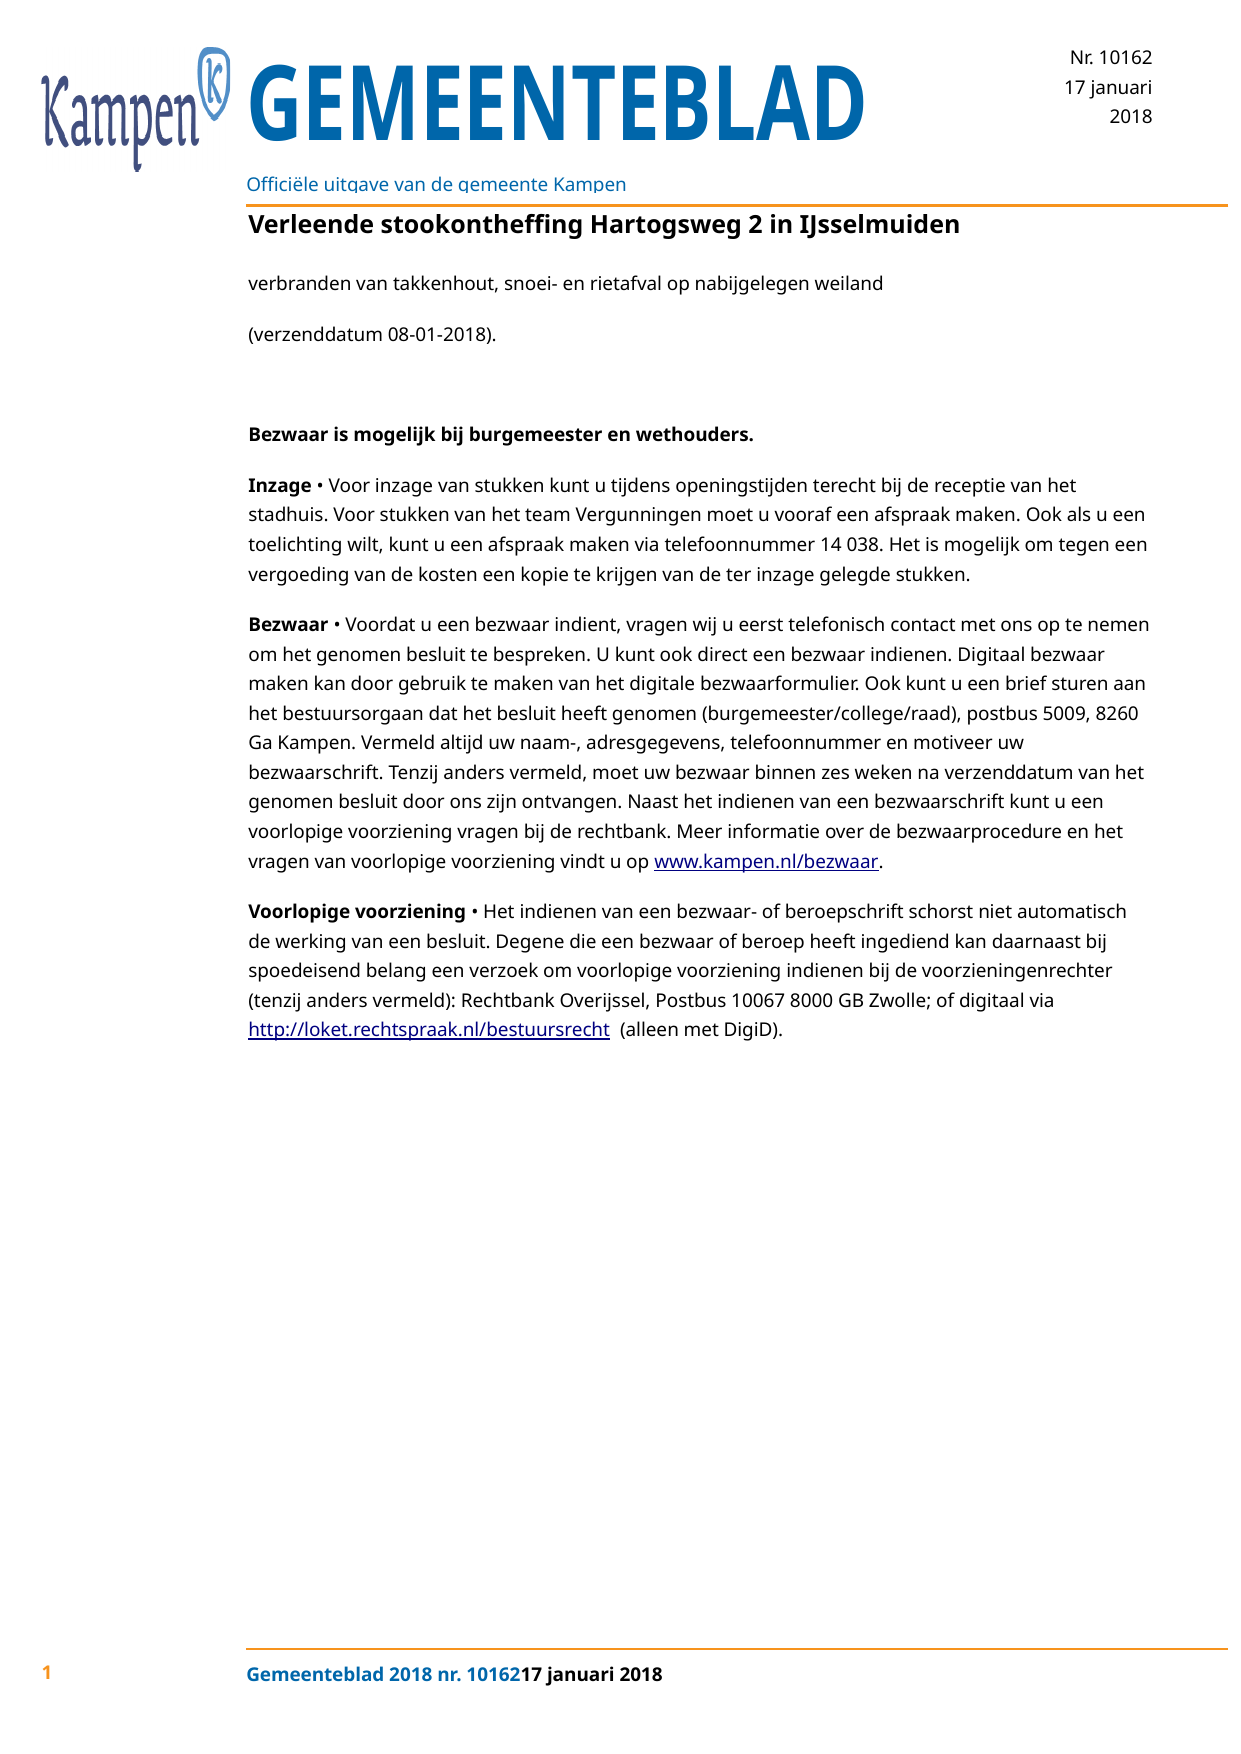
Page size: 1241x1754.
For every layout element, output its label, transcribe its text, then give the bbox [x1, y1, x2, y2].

text (verzenddatum 08-01-2018). [248, 321, 1152, 346]
text Bezwaar • Voordat u een bezwaar indient, vragen wij u eerst telefonisch contact met ons op te nemen om het genomen besluit te bespreken. U kunt ook direct een bezwaar indienen. Digitaal bezwaar maken kan door gebruik te maken van het digitale bezwaarformulier. Ook kunt u een brief sturen aan het bestuursorgaan dat het besluit heeft genomen (burgemeester/college/raad), postbus 5009, 8260 Ga Kampen. Vermeld altijd uw naam-, adresgegevens, telefoonnummer en motiveer uw bezwaarschrift. Tenzij anders vermeld, moet uw bezwaar binnen zes weken na verzenddatum van het genomen besluit door ons zijn ontvangen. Naast het indienen van een bezwaarschrift kunt u een voorlopige voorziening vragen bij de rechtbank. Meer informatie over de bezwaarprocedure en het vragen van voorlopige voorziening vindt u op www.kampen.nl/bezwaar. [248, 611, 1152, 873]
text verbranden van takkenhout, snoei- en rietafval op nabijgelegen weiland [248, 270, 1152, 296]
text Bezwaar is mogelijk bij burgemeester en wethouders. [248, 422, 1152, 447]
text Inzage • Voor inzage van stukken kunt u tijdens openingstijden terecht bij de receptie van het stadhuis. Voor stukken van het team Vergunningen moet u vooraf een afspraak maken. Ook als u een toelichting wilt, kunt u een afspraak maken via telefoonnummer 14 038. Het is mogelijk om tegen een vergoeding van de kosten een kopie te krijgen van de ter inzage gelegde stukken. [248, 472, 1152, 586]
text Voorlopige voorziening • Het indienen van een bezwaar- of beroepschrift schorst niet automatisch de werking van een besluit. Degene die een bezwaar of beroep heeft ingediend kan daarnaast bij spoedeisend belang een verzoek om voorlopige voorziening indienen bij de voorzieningenrechter (tenzij anders vermeld): Rechtbank Overijssel, Postbus 10067 8000 GB Zwolle; of digitaal via http://loket.rechtspraak.nl/bestuursrecht (alleen met DigiD). [248, 898, 1152, 1042]
text Verleende stookontheffing Hartogsweg 2 in IJsselmuiden [248, 207, 1152, 241]
picture [41, 47, 231, 172]
